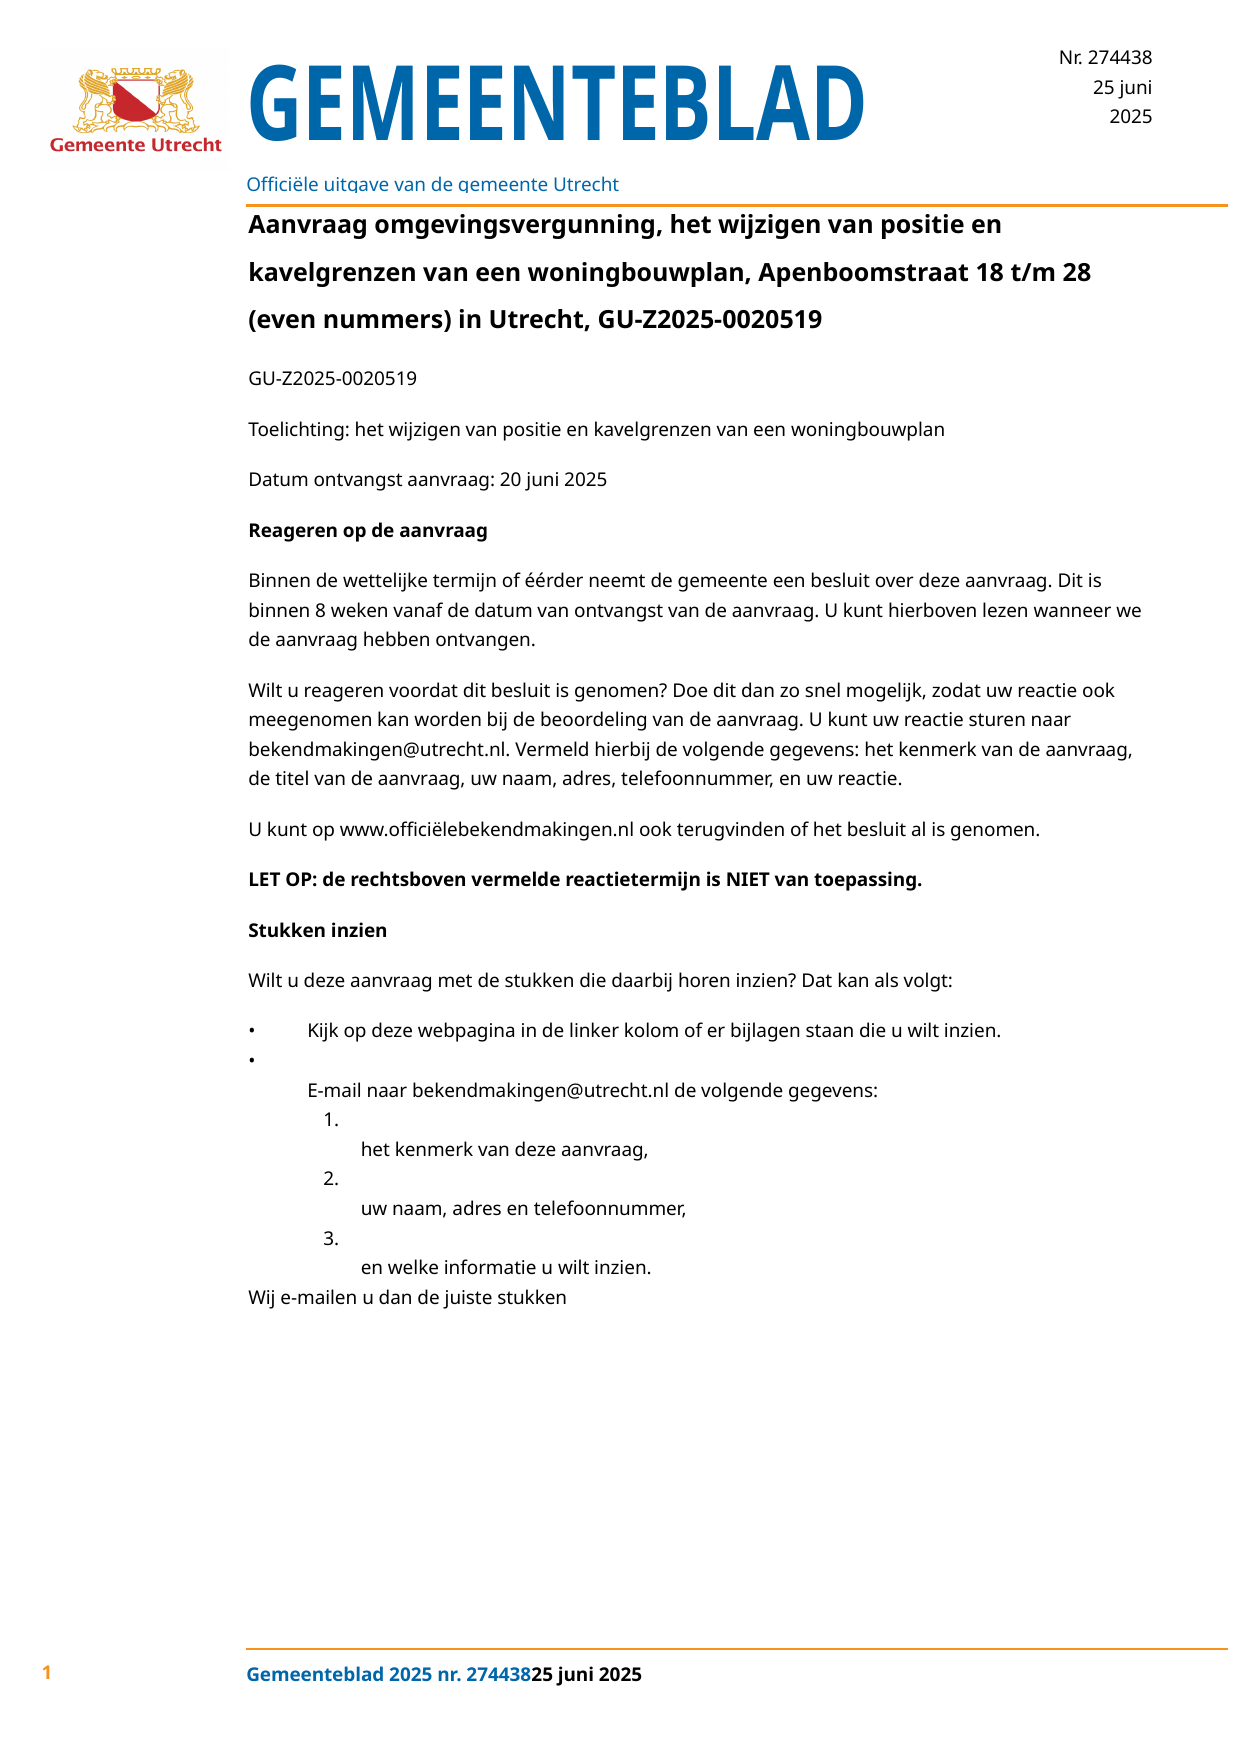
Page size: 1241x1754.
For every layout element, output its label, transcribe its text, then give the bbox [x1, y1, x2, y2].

list het kenmerk van deze aanvraag, [323, 1136, 1152, 1162]
list E-mail naar bekendmakingen@utrecht.nl de volgende gegevens: [248, 1077, 1152, 1102]
text Toelichting: het wijzigen van positie en kavelgrenzen van een woningbouwplan [248, 416, 1152, 442]
text Wij e-mailen u dan de juiste stukken [248, 1284, 1152, 1309]
text Reageren op de aanvraag [248, 517, 1152, 542]
text U kunt op www.officiëlebekendmakingen.nl ook terugvinden of het besluit al is genomen. [248, 816, 1152, 842]
text Wilt u reageren voordat dit besluit is genomen? Doe dit dan zo snel mogelijk, zodat uw reactie ook meegenomen kan worden bij de beoordeling van de aanvraag. U kunt uw reactie sturen naar bekendmakingen@utrecht.nl. Vermeld hierbij de volgende gegevens: het kenmerk van de aanvraag, de titel van de aanvraag, uw naam, adres, telefoonnummer, en uw reactie. [248, 677, 1152, 791]
text GU-Z2025-0020519 [248, 366, 1152, 391]
list Kijk op deze webpagina in de linker kolom of er bijlagen staan die u wilt inzien. [248, 1018, 1152, 1043]
list uw naam, adres en telefoonnummer, [323, 1195, 1152, 1221]
text LET OP: de rechtsboven vermelde reactietermijn is NIET van toepassing. [248, 866, 1152, 892]
picture [41, 47, 231, 172]
text Datum ontvangst aanvraag: 20 juni 2025 [248, 466, 1152, 492]
text Stukken inzien [248, 917, 1152, 942]
text Aanvraag omgevingsvergunning, het wijzigen van positie en kavelgrenzen van een woningbouwplan, Apenboomstraat 18 t/m 28 (even nummers) in Utrecht, GU-Z2025-0020519 [248, 207, 1152, 336]
text Binnen de wettelijke termijn of éérder neemt de gemeente een besluit over deze aanvraag. Dit is binnen 8 weken vanaf de datum van ontvangst van de aanvraag. U kunt hierboven lezen wanneer we de aanvraag hebben ontvangen. [248, 567, 1152, 652]
list en welke informatie u wilt inzien. [323, 1254, 1152, 1280]
text Wilt u deze aanvraag met de stukken die daarbij horen inzien? Dat kan als volgt: [248, 967, 1152, 993]
